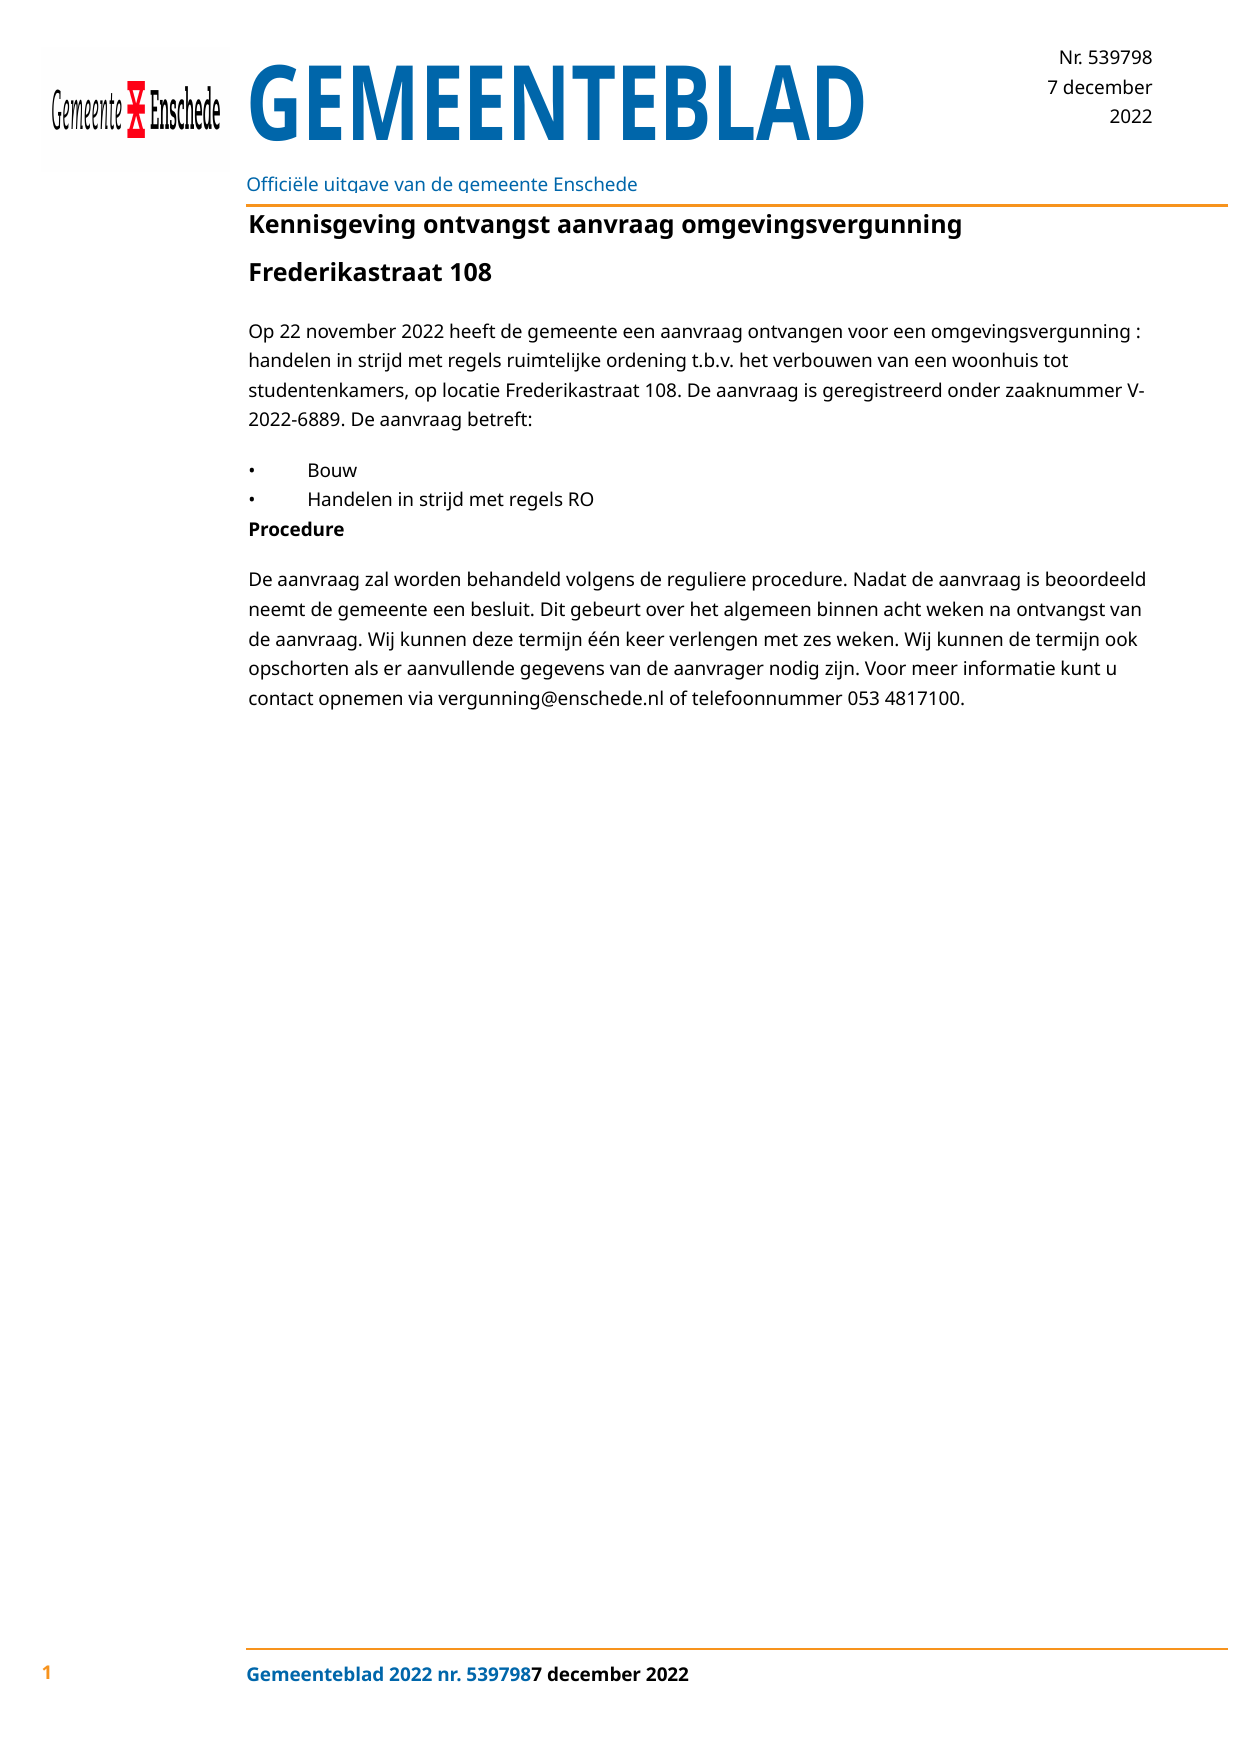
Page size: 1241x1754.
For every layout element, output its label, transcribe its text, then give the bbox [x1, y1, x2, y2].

text Procedure [248, 516, 1152, 542]
text De aanvraag zal worden behandeld volgens de reguliere procedure. Nadat de aanvraag is beoordeeld neemt de gemeente een besluit. Dit gebeurt over het algemeen binnen acht weken na ontvangst van de aanvraag. Wij kunnen deze termijn één keer verlengen met zes weken. Wij kunnen de termijn ook opschorten als er aanvullende gegevens van de aanvrager nodig zijn. Voor meer informatie kunt u contact opnemen via vergunning@enschede.nl of telefoonnummer 053 4817100. [248, 567, 1152, 711]
list Handelen in strijd met regels RO [248, 487, 1152, 512]
text Op 22 november 2022 heeft de gemeente een aanvraag ontvangen voor een omgevingsvergunning : handelen in strijd met regels ruimtelijke ordening t.b.v. het verbouwen van een woonhuis tot studentenkamers, op locatie Frederikastraat 108. De aanvraag is geregistreerd onder zaaknummer V-2022-6889. De aanvraag betreft: [248, 318, 1152, 432]
text Kennisgeving ontvangst aanvraag omgevingsvergunning Frederikastraat 108 [248, 207, 1152, 288]
picture [41, 47, 231, 172]
list Bouw [248, 457, 1152, 483]
